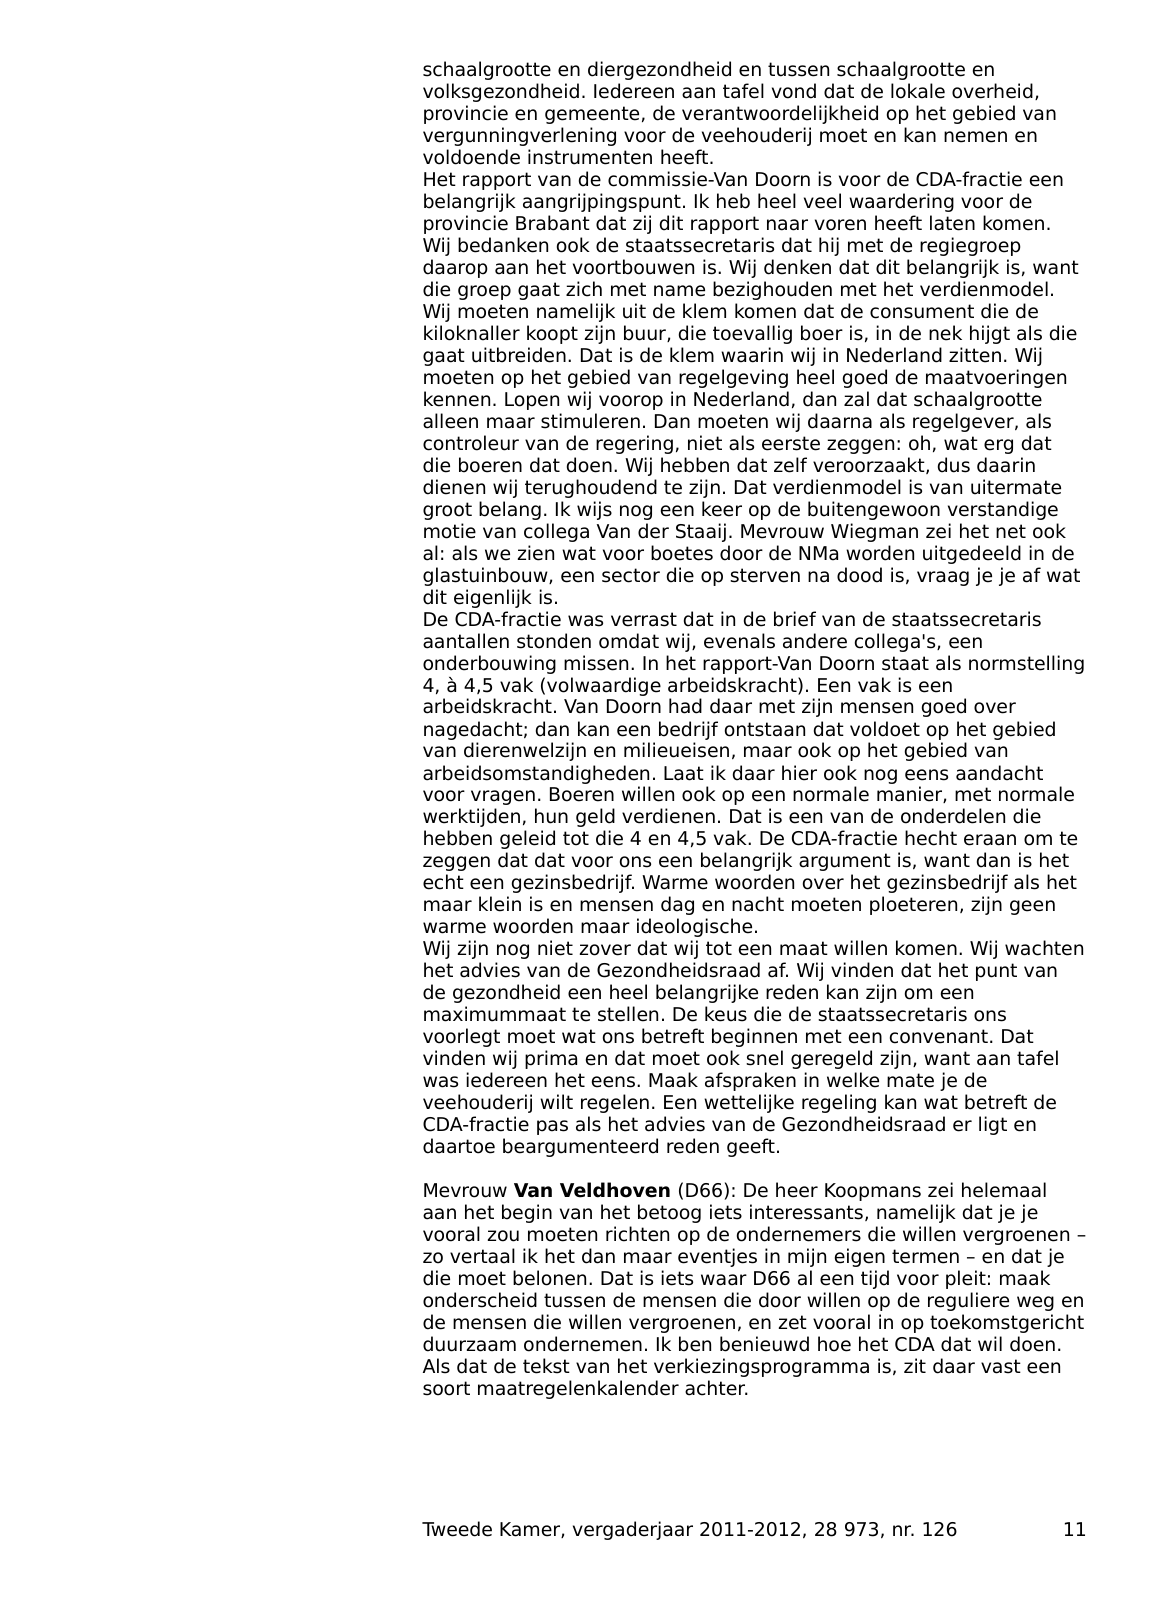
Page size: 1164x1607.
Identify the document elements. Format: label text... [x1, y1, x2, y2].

text schaalgrootte en diergezondheid en tussen schaalgrootte en volksgezondheid. Iedereen aan tafel vond dat de lokale overheid, provincie en gemeente, de verantwoordelijkheid op het gebied van vergunningverlening voor de veehouderij moet en kan nemen en voldoende instrumenten heeft. [422, 59, 1087, 169]
text De CDA-fractie was verrast dat in de brief van de staatssecretaris aantallen stonden omdat wij, evenals andere collega's, een onderbouwing missen. In het rapport-Van Doorn staat als normstelling 4, à 4,5 vak (volwaardige arbeidskracht). Een vak is een arbeidskracht. Van Doorn had daar met zijn mensen goed over nagedacht; dan kan een bedrijf ontstaan dat voldoet op het gebied van dierenwelzijn en milieueisen, maar ook op het gebied van arbeidsomstandigheden. Laat ik daar hier ook nog eens aandacht voor vragen. Boeren willen ook op een normale manier, met normale werktijden, hun geld verdienen. Dat is een van de onderdelen die hebben geleid tot die 4 en 4,5 vak. De CDA-fractie hecht eraan om te zeggen dat dat voor ons een belangrijk argument is, want dan is het echt een gezinsbedrijf. Warme woorden over het gezinsbedrijf als het maar klein is en mensen dag en nacht moeten ploeteren, zijn geen warme woorden maar ideologische. [422, 608, 1087, 938]
text Het rapport van de commissie-Van Doorn is voor de CDA-fractie een belangrijk aangrijpingspunt. Ik heb heel veel waardering voor de provincie Brabant dat zij dit rapport naar voren heeft laten komen. Wij bedanken ook de staatssecretaris dat hij met de regiegroep daarop aan het voortbouwen is. Wij denken dat dit belangrijk is, want die groep gaat zich met name bezighouden met het verdienmodel. Wij moeten namelijk uit de klem komen dat de consument die de kiloknaller koopt zijn buur, die toevallig boer is, in de nek hijgt als die gaat uitbreiden. Dat is de klem waarin wij in Nederland zitten. Wij moeten op het gebied van regelgeving heel goed de maatvoeringen kennen. Lopen wij voorop in Nederland, dan zal dat schaalgrootte alleen maar stimuleren. Dan moeten wij daarna als regelgever, als controleur van de regering, niet als eerste zeggen: oh, wat erg dat die boeren dat doen. Wij hebben dat zelf veroorzaakt, dus daarin dienen wij terughoudend te zijn. Dat verdienmodel is van uitermate groot belang. Ik wijs nog een keer op de buitengewoon verstandige motie van collega Van der Staaij. Mevrouw Wiegman zei het net ook al: als we zien wat voor boetes door de NMa worden uitgedeeld in de glastuinbouw, een sector die op sterven na dood is, vraag je je af wat dit eigenlijk is. [422, 169, 1087, 608]
text Mevrouw Van Veldhoven (D66): De heer Koopmans zei helemaal aan het begin van het betoog iets interessants, namelijk dat je je vooral zou moeten richten op de ondernemers die willen vergroenen – zo vertaal ik het dan maar eventjes in mijn eigen termen – en dat je die moet belonen. Dat is iets waar D66 al een tijd voor pleit: maak onderscheid tussen de mensen die door willen op de reguliere weg en de mensen die willen vergroenen, en zet vooral in op toekomstgericht duurzaam ondernemen. Ik ben benieuwd hoe het CDA dat wil doen. Als dat de tekst van het verkiezingsprogramma is, zit daar vast een soort maatregelenkalender achter. [422, 1180, 1087, 1400]
text Wij zijn nog niet zover dat wij tot een maat willen komen. Wij wachten het advies van de Gezondheidsraad af. Wij vinden dat het punt van de gezondheid een heel belangrijke reden kan zijn om een maximummaat te stellen. De keus die de staatssecretaris ons voorlegt moet wat ons betreft beginnen met een convenant. Dat vinden wij prima en dat moet ook snel geregeld zijn, want aan tafel was iedereen het eens. Maak afspraken in welke mate je de veehouderij wilt regelen. Een wettelijke regeling kan wat betreft de CDA-fractie pas als het advies van de Gezondheidsraad er ligt en daartoe beargumenteerd reden geeft. [422, 938, 1087, 1158]
